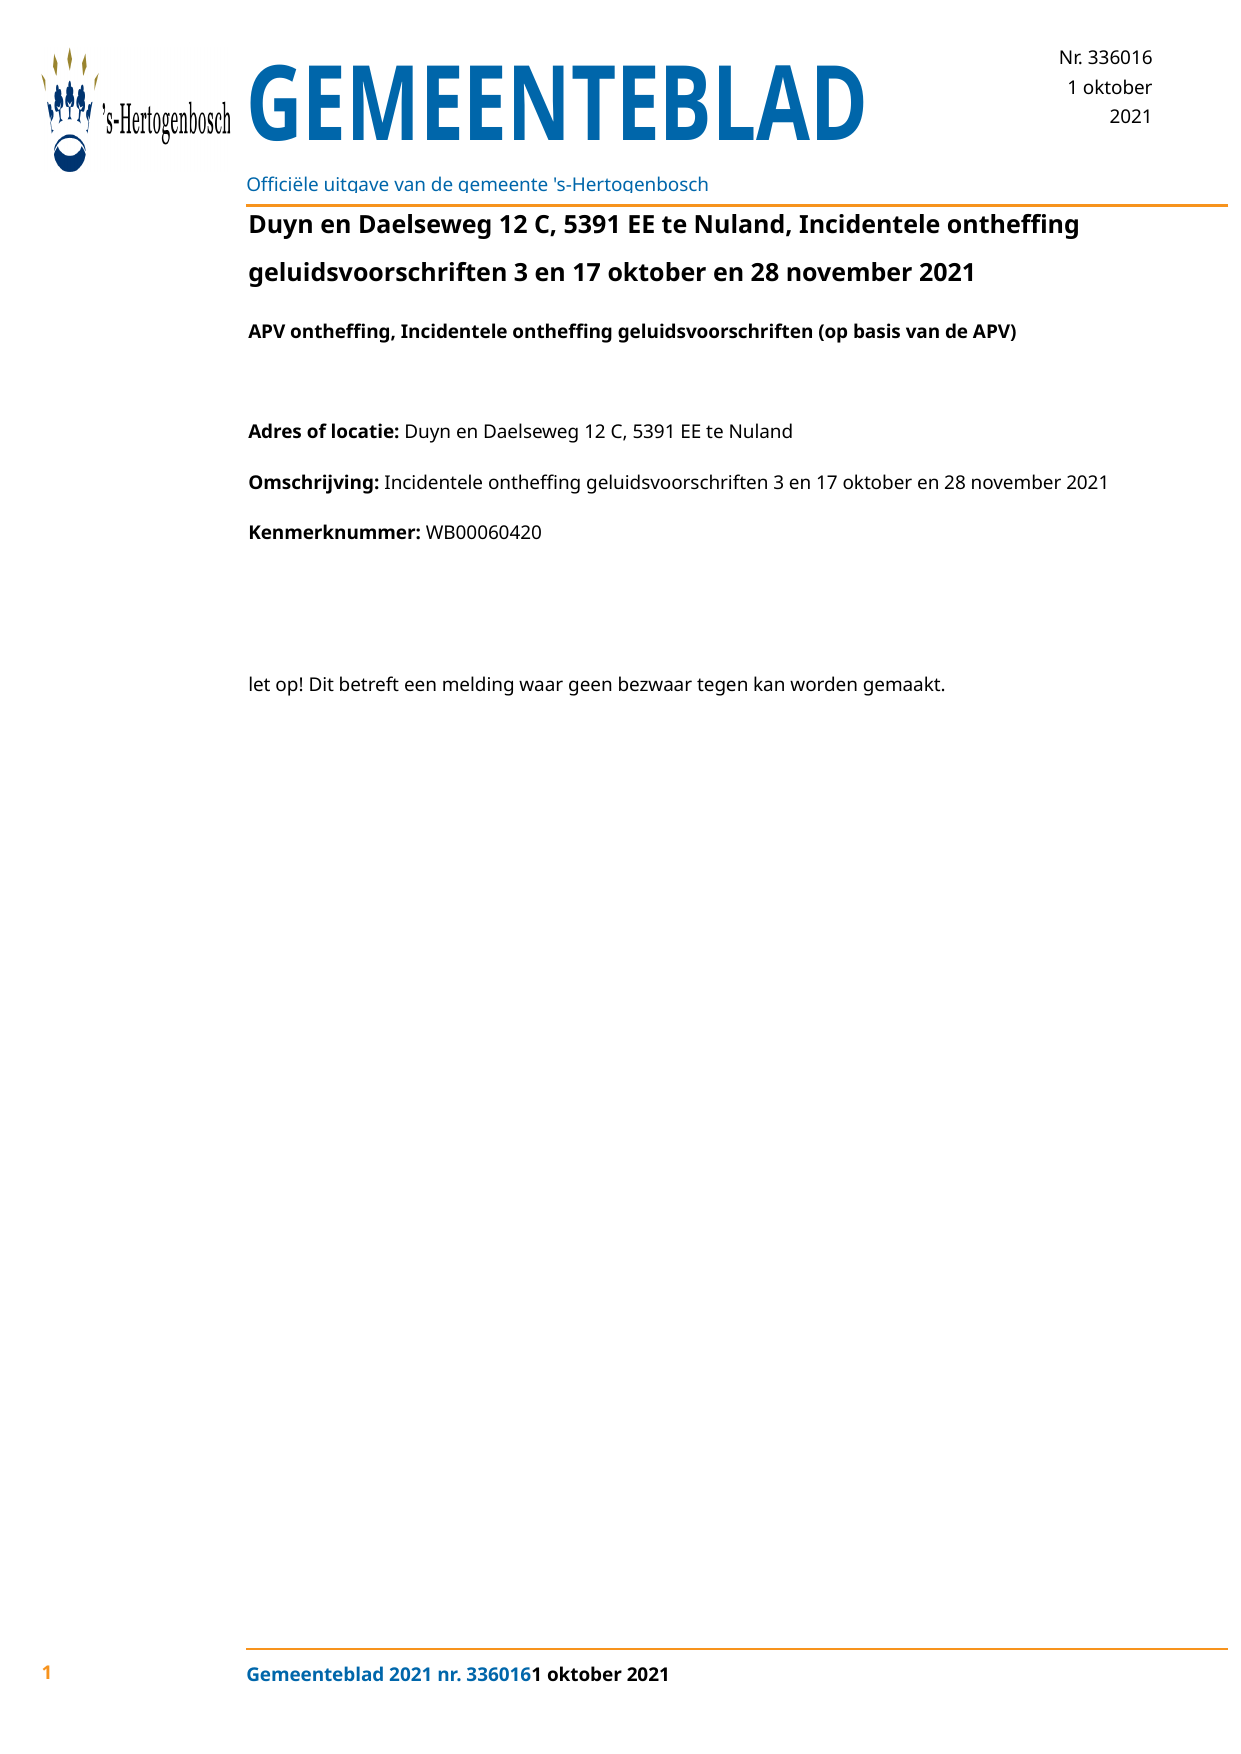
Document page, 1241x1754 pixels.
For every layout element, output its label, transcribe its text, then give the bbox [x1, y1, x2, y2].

text Duyn en Daelseweg 12 C, 5391 EE te Nuland, Incidentele ontheffing geluidsvoorschriften 3 en 17 oktober en 28 november 2021 [248, 207, 1152, 288]
text Kenmerknummer: WB00060420 [248, 519, 1152, 545]
text APV ontheffing, Incidentele ontheffing geluidsvoorschriften (op basis van de APV) [248, 318, 1152, 344]
picture [41, 47, 231, 172]
text Adres of locatie: Duyn en Daelseweg 12 C, 5391 EE te Nuland [248, 419, 1152, 444]
text let op! Dit betreft een melding waar geen bezwaar tegen kan worden gemaakt. [248, 671, 1152, 697]
text Omschrijving: Incidentele ontheffing geluidsvoorschriften 3 en 17 oktober en 28 november 2021 [248, 469, 1152, 495]
